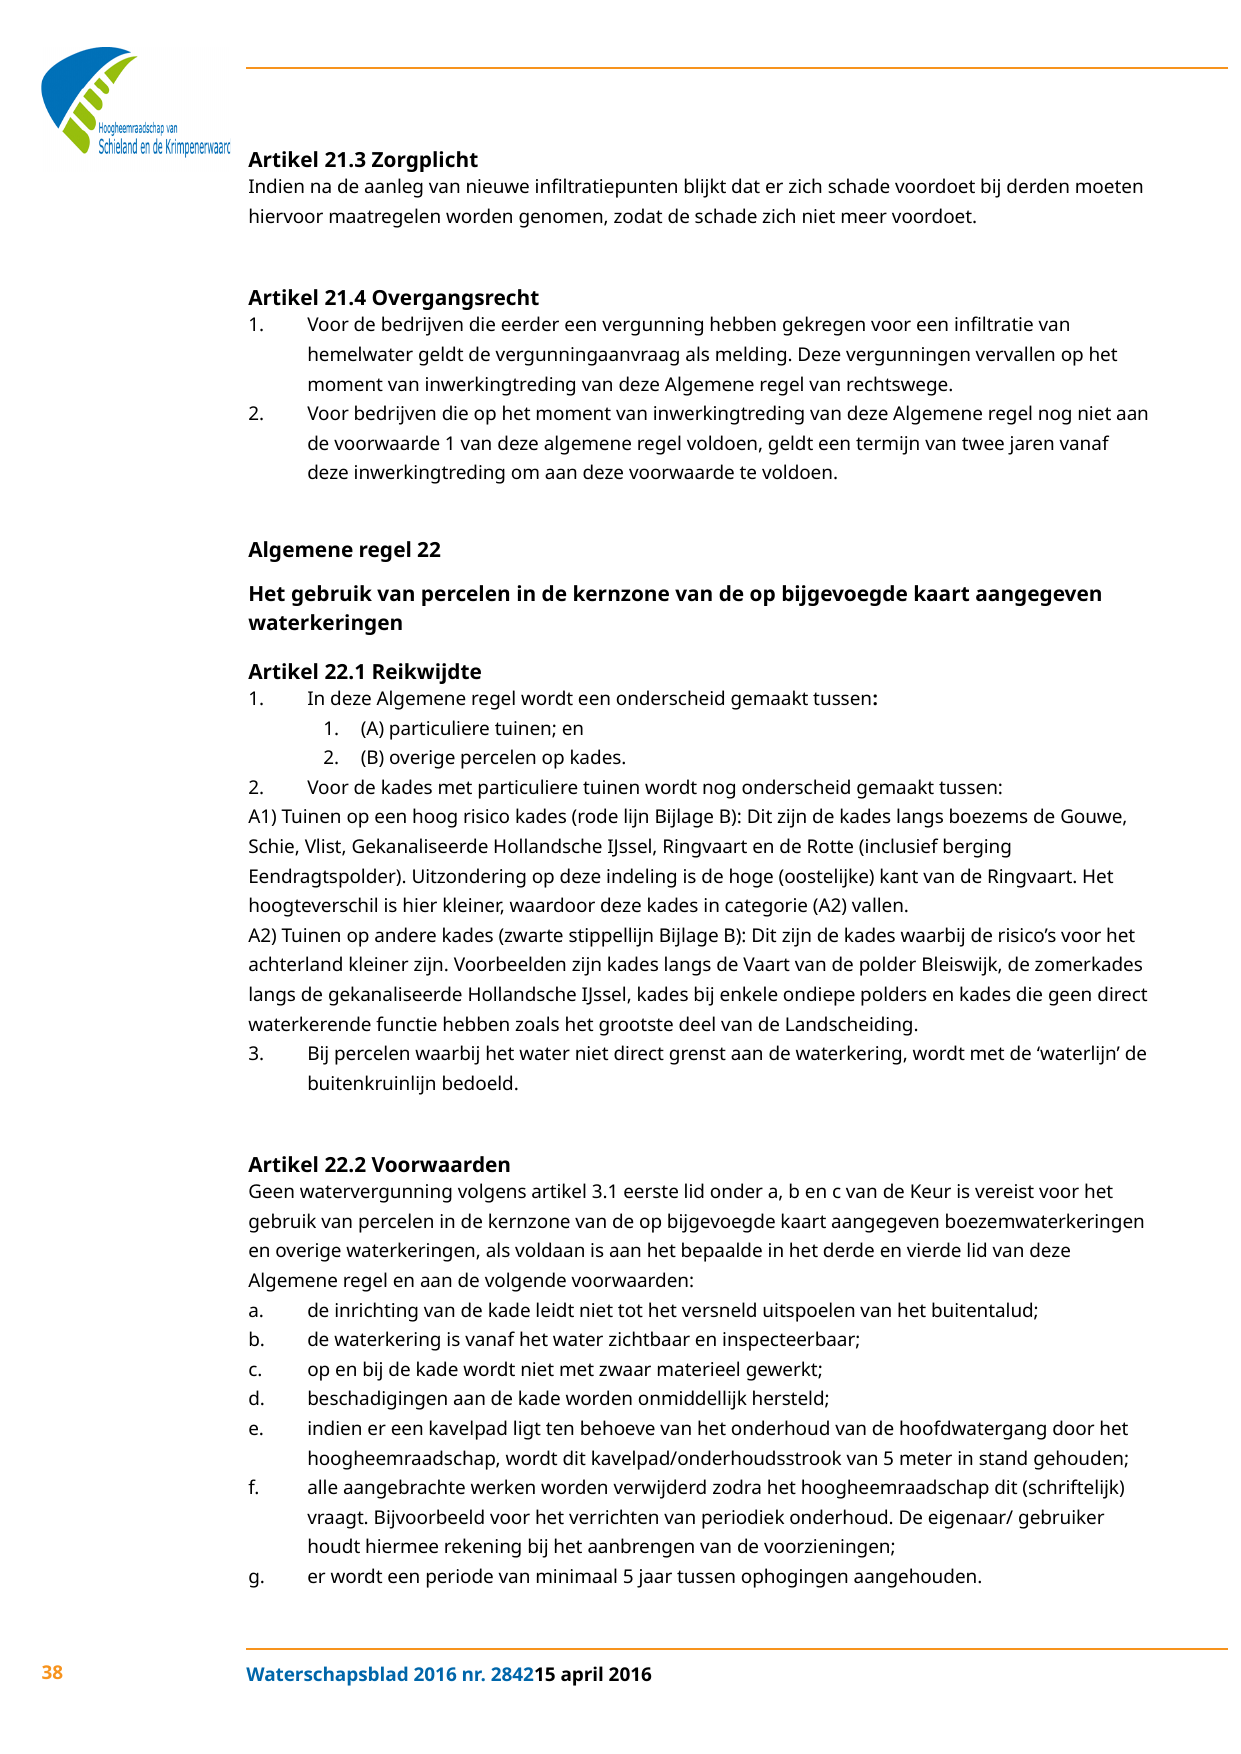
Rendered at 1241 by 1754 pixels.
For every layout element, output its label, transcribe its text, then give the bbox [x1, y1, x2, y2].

text Artikel 21.3 Zorgplicht [248, 145, 1152, 174]
list Voor de kades met particuliere tuinen wordt nog onderscheid gemaakt tussen: [248, 774, 1152, 800]
list (A) particuliere tuinen; en [323, 715, 1152, 741]
list beschadigingen aan de kade worden onmiddellijk hersteld; [248, 1386, 1152, 1411]
list Voor bedrijven die op het moment van inwerkingtreding van deze Algemene regel nog niet aan de voorwaarde 1 van deze algemene regel voldoen, geldt een termijn van twee jaren vanaf deze inwerkingtreding om aan deze voorwaarde te voldoen. [248, 400, 1152, 485]
text A1) Tuinen op een hoog risico kades (rode lijn Bijlage B): Dit zijn de kades langs boezems de Gouwe, Schie, Vlist, Gekanaliseerde Hollandsche IJssel, Ringvaart en de Rotte (inclusief berging Eendragtspolder). Uitzondering op deze indeling is de hoge (oostelijke) kant van de Ringvaart. Het hoogteverschil is hier kleiner, waardoor deze kades in categorie (A2) vallen. [248, 804, 1152, 918]
text Het gebruik van percelen in de kernzone van de op bijgevoegde kaart aangegeven waterkeringen [248, 579, 1152, 636]
list op en bij de kade wordt niet met zwaar materieel gewerkt; [248, 1356, 1152, 1382]
text Artikel 21.4 Overgangsrecht [248, 283, 1152, 312]
text Algemene regel 22 [248, 535, 1152, 563]
list er wordt een periode van minimaal 5 jaar tussen ophogingen aangehouden. [248, 1563, 1152, 1589]
picture [41, 47, 231, 172]
text Artikel 22.2 Voorwaarden [248, 1150, 1152, 1178]
list Bij percelen waarbij het water niet direct grenst aan de waterkering, wordt met de ‘waterlijn’ de buitenkruinlijn bedoeld. [248, 1040, 1152, 1096]
text Indien na de aanleg van nieuwe infiltratiepunten blijkt dat er zich schade voordoet bij derden moeten hiervoor maatregelen worden genomen, zodat de schade zich niet meer voordoet. [248, 174, 1152, 229]
text A2) Tuinen op andere kades (zwarte stippellijn Bijlage B): Dit zijn de kades waarbij de risico’s voor het achterland kleiner zijn. Voorbeelden zijn kades langs de Vaart van de polder Bleiswijk, de zomerkades langs de gekanaliseerde Hollandsche IJssel, kades bij enkele ondiepe polders en kades die geen direct waterkerende functie hebben zoals het grootste deel van de Landscheiding. [248, 922, 1152, 1037]
list In deze Algemene regel wordt een onderscheid gemaakt tussen: [248, 685, 1152, 711]
list de waterkering is vanaf het water zichtbaar en inspecteerbaar; [248, 1326, 1152, 1352]
list (B) overige percelen op kades. [323, 744, 1152, 770]
list indien er een kavelpad ligt ten behoeve van het onderhoud van de hoofdwatergang door het hoogheemraadschap, wordt dit kavelpad/onderhoudsstrook van 5 meter in stand gehouden; [248, 1415, 1152, 1470]
list Voor de bedrijven die eerder een vergunning hebben gekregen voor een infiltratie van hemelwater geldt de vergunningaanvraag als melding. Deze vergunningen vervallen op het moment van inwerkingtreding van deze Algemene regel van rechtswege. [248, 312, 1152, 397]
list de inrichting van de kade leidt niet tot het versneld uitspoelen van het buitentalud; [248, 1297, 1152, 1322]
text Geen watervergunning volgens artikel 3.1 eerste lid onder a, b en c van de Keur is vereist voor het gebruik van percelen in de kernzone van de op bijgevoegde kaart aangegeven boezemwaterkeringen en overige waterkeringen, als voldaan is aan het bepaalde in het derde en vierde lid van deze Algemene regel en aan de volgende voorwaarden: [248, 1178, 1152, 1293]
text Artikel 22.1 Reikwijdte [248, 657, 1152, 685]
list alle aangebrachte werken worden verwijderd zodra het hoogheemraadschap dit (schriftelijk) vraagt. Bijvoorbeeld voor het verrichten van periodiek onderhoud. De eigenaar/ gebruiker houdt hiermee rekening bij het aanbrengen van de voorzieningen; [248, 1474, 1152, 1559]
